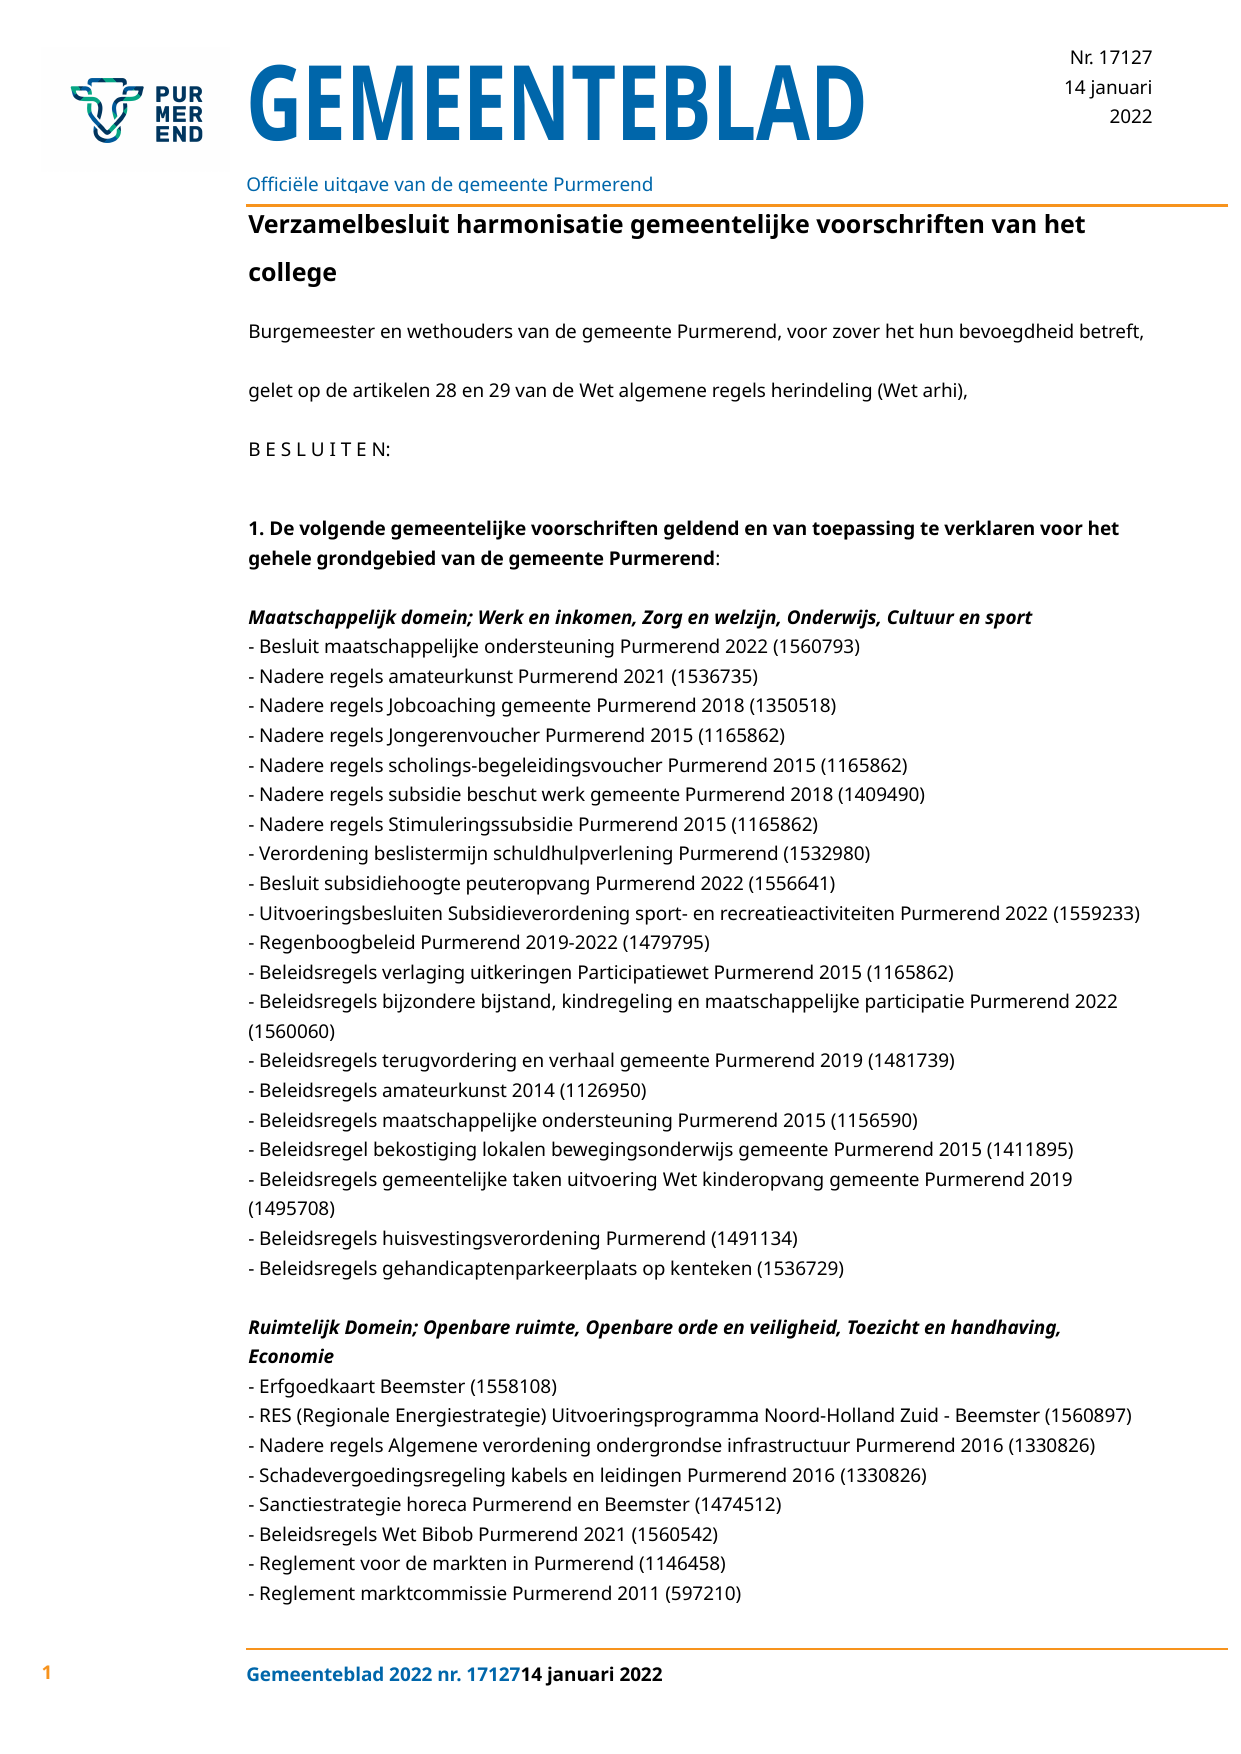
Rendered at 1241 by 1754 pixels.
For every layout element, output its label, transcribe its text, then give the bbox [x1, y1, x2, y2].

text - Beleidsregels Wet Bibob Purmerend 2021 (1560542) [248, 1521, 1152, 1547]
text - Regenboogbeleid Purmerend 2019-2022 (1479795) [248, 929, 1152, 955]
text Verzamelbesluit harmonisatie gemeentelijke voorschriften van het college [248, 207, 1152, 288]
text B E S L U I T E N: [248, 436, 1152, 462]
text - Nadere regels scholings-begeleidingsvoucher Purmerend 2015 (1165862) [248, 752, 1152, 777]
text - Beleidsregels huisvestingsverordening Purmerend (1491134) [248, 1225, 1152, 1251]
text Burgemeester en wethouders van de gemeente Purmerend, voor zover het hun bevoegdheid betreft, [248, 318, 1152, 344]
text - Beleidsregels bijzondere bijstand, kindregeling en maatschappelijke participatie Purmerend 2022 (1560060) [248, 988, 1152, 1044]
text - Sanctiestrategie horeca Purmerend en Beemster (1474512) [248, 1491, 1152, 1517]
text - Beleidsregels terugvordering en verhaal gemeente Purmerend 2019 (1481739) [248, 1048, 1152, 1073]
text - Beleidsregels verlaging uitkeringen Participatiewet Purmerend 2015 (1165862) [248, 959, 1152, 984]
text - Beleidsregels gehandicaptenparkeerplaats op kenteken (1536729) [248, 1255, 1152, 1280]
text - Nadere regels Jobcoaching gemeente Purmerend 2018 (1350518) [248, 693, 1152, 718]
text - Schadevergoedingsregeling kabels en leidingen Purmerend 2016 (1330826) [248, 1462, 1152, 1487]
text - Uitvoeringsbesluiten Subsidieverordening sport- en recreatieactiviteiten Purmerend 2022 (1559233) [248, 900, 1152, 925]
text - Besluit maatschappelijke ondersteuning Purmerend 2022 (1560793) [248, 633, 1152, 659]
text - Nadere regels amateurkunst Purmerend 2021 (1536735) [248, 663, 1152, 689]
text - Beleidsregels maatschappelijke ondersteuning Purmerend 2015 (1156590) [248, 1107, 1152, 1132]
text - Reglement marktcommissie Purmerend 2011 (597210) [248, 1580, 1152, 1606]
picture [41, 47, 231, 172]
text Maatschappelijk domein; Werk en inkomen, Zorg en welzijn, Onderwijs, Cultuur en sport [248, 604, 1152, 629]
text gelet op de artikelen 28 en 29 van de Wet algemene regels herindeling (Wet arhi), [248, 377, 1152, 403]
text - Nadere regels Stimuleringssubsidie Purmerend 2015 (1165862) [248, 811, 1152, 837]
text - Beleidsregels amateurkunst 2014 (1126950) [248, 1077, 1152, 1103]
text 1. De volgende gemeentelijke voorschriften geldend en van toepassing te verklaren voor het gehele grondgebied van de gemeente Purmerend: [248, 515, 1152, 570]
text - Erfgoedkaart Beemster (1558108) [248, 1373, 1152, 1399]
text - Nadere regels Jongerenvoucher Purmerend 2015 (1165862) [248, 722, 1152, 748]
text Ruimtelijk Domein; Openbare ruimte, Openbare orde en veiligheid, Toezicht en handhaving, Economie [248, 1314, 1152, 1369]
text - Nadere regels subsidie beschut werk gemeente Purmerend 2018 (1409490) [248, 781, 1152, 807]
text - Beleidsregels gemeentelijke taken uitvoering Wet kinderopvang gemeente Purmerend 2019 (1495708) [248, 1166, 1152, 1221]
text - Nadere regels Algemene verordening ondergrondse infrastructuur Purmerend 2016 (1330826) [248, 1432, 1152, 1458]
text - Beleidsregel bekostiging lokalen bewegingsonderwijs gemeente Purmerend 2015 (1411895) [248, 1136, 1152, 1162]
text - Reglement voor de markten in Purmerend (1146458) [248, 1551, 1152, 1576]
text - Verordening beslistermijn schuldhulpverlening Purmerend (1532980) [248, 841, 1152, 866]
text - Besluit subsidiehoogte peuteropvang Purmerend 2022 (1556641) [248, 870, 1152, 896]
text - RES (Regionale Energiestrategie) Uitvoeringsprogramma Noord-Holland Zuid - Beemster (1560897) [248, 1403, 1152, 1428]
